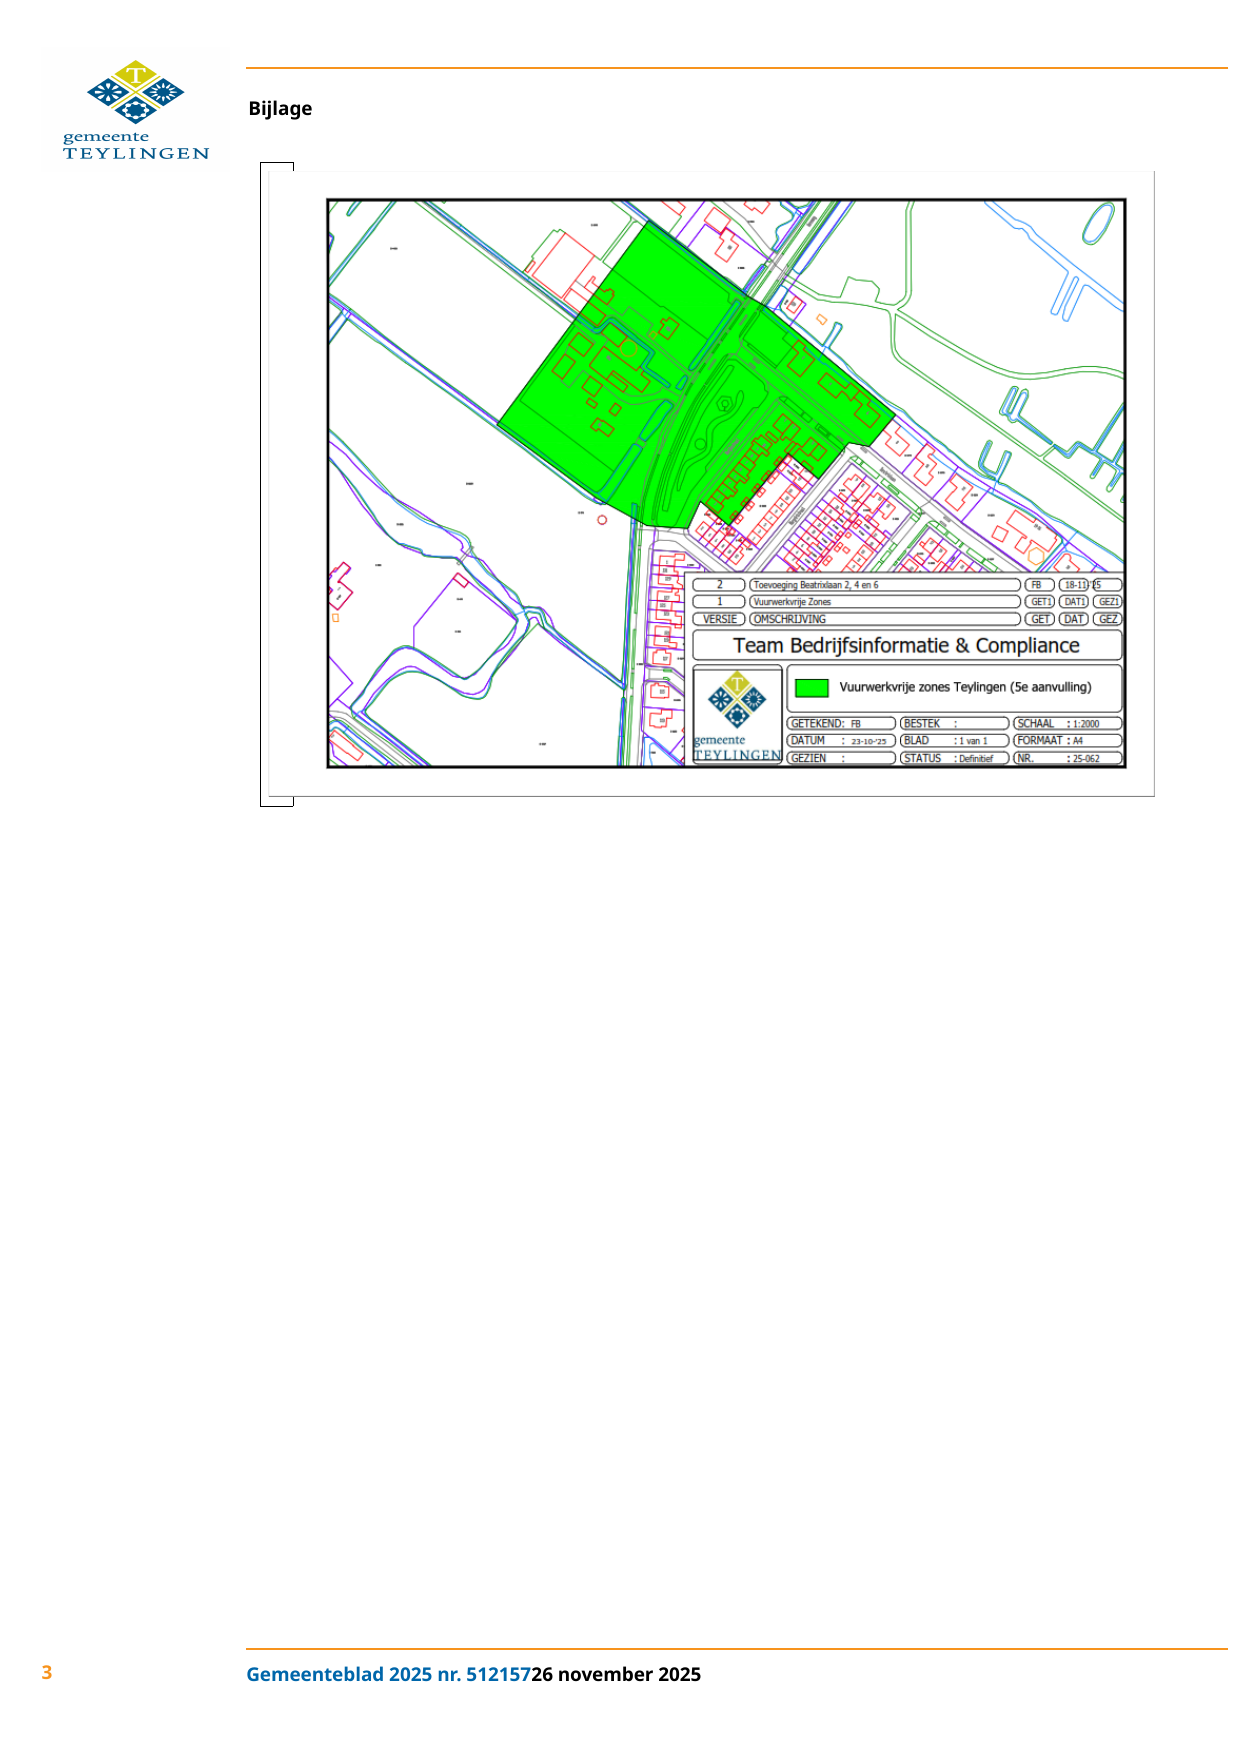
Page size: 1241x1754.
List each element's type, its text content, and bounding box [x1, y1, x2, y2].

picture [41, 47, 231, 172]
text Bijlage [248, 95, 1152, 121]
picture [268, 171, 1155, 797]
